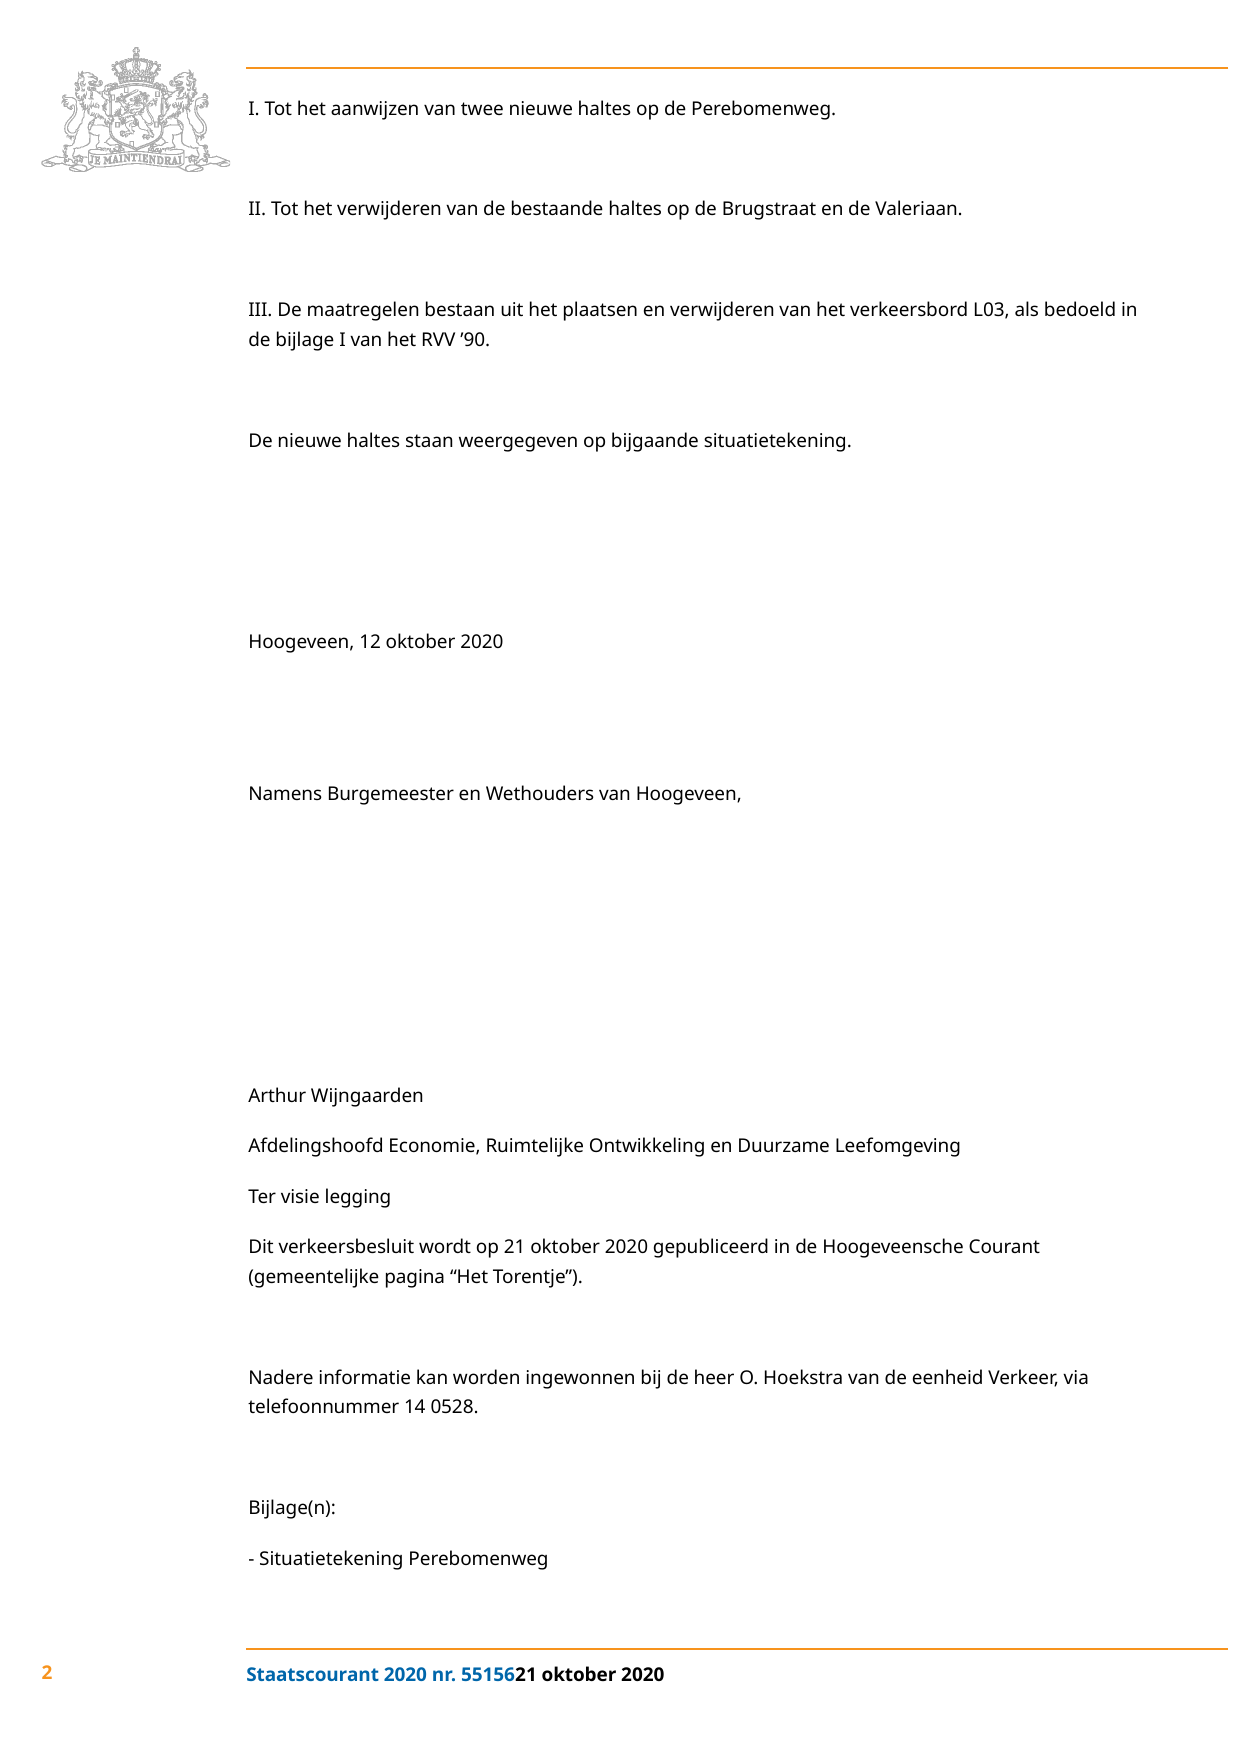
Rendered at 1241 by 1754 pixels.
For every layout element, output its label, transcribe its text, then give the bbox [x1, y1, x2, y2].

text II. Tot het verwijderen van de bestaande haltes op de Brugstraat en de Valeriaan. [248, 196, 1152, 221]
text - Situatietekening Perebomenweg [248, 1545, 1152, 1571]
text Ter visie legging [248, 1183, 1152, 1209]
picture [41, 47, 231, 172]
text De nieuwe haltes staan weergegeven op bijgaande situatietekening. [248, 427, 1152, 453]
text I. Tot het aanwijzen van twee nieuwe haltes op de Perebomenweg. [248, 95, 1152, 121]
text Hoogeveen, 12 oktober 2020 [248, 628, 1152, 654]
text Afdelingshoofd Economie, Ruimtelijke Ontwikkeling en Duurzame Leefomgeving [248, 1133, 1152, 1158]
text Nadere informatie kan worden ingewonnen bij de heer O. Hoekstra van de eenheid Verkeer, via telefoonnummer 14 0528. [248, 1364, 1152, 1419]
text Bijlage(n): [248, 1494, 1152, 1520]
text III. De maatregelen bestaan uit het plaatsen en verwijderen van het verkeersbord L03, als bedoeld in de bijlage I van het RVV ’90. [248, 296, 1152, 352]
text Dit verkeersbesluit wordt op 21 oktober 2020 gepubliceerd in de Hoogeveensche Courant (gemeentelijke pagina “Het Torentje”). [248, 1233, 1152, 1289]
text Namens Burgemeester en Wethouders van Hoogeveen, [248, 780, 1152, 806]
text Arthur Wijngaarden [248, 1082, 1152, 1108]
